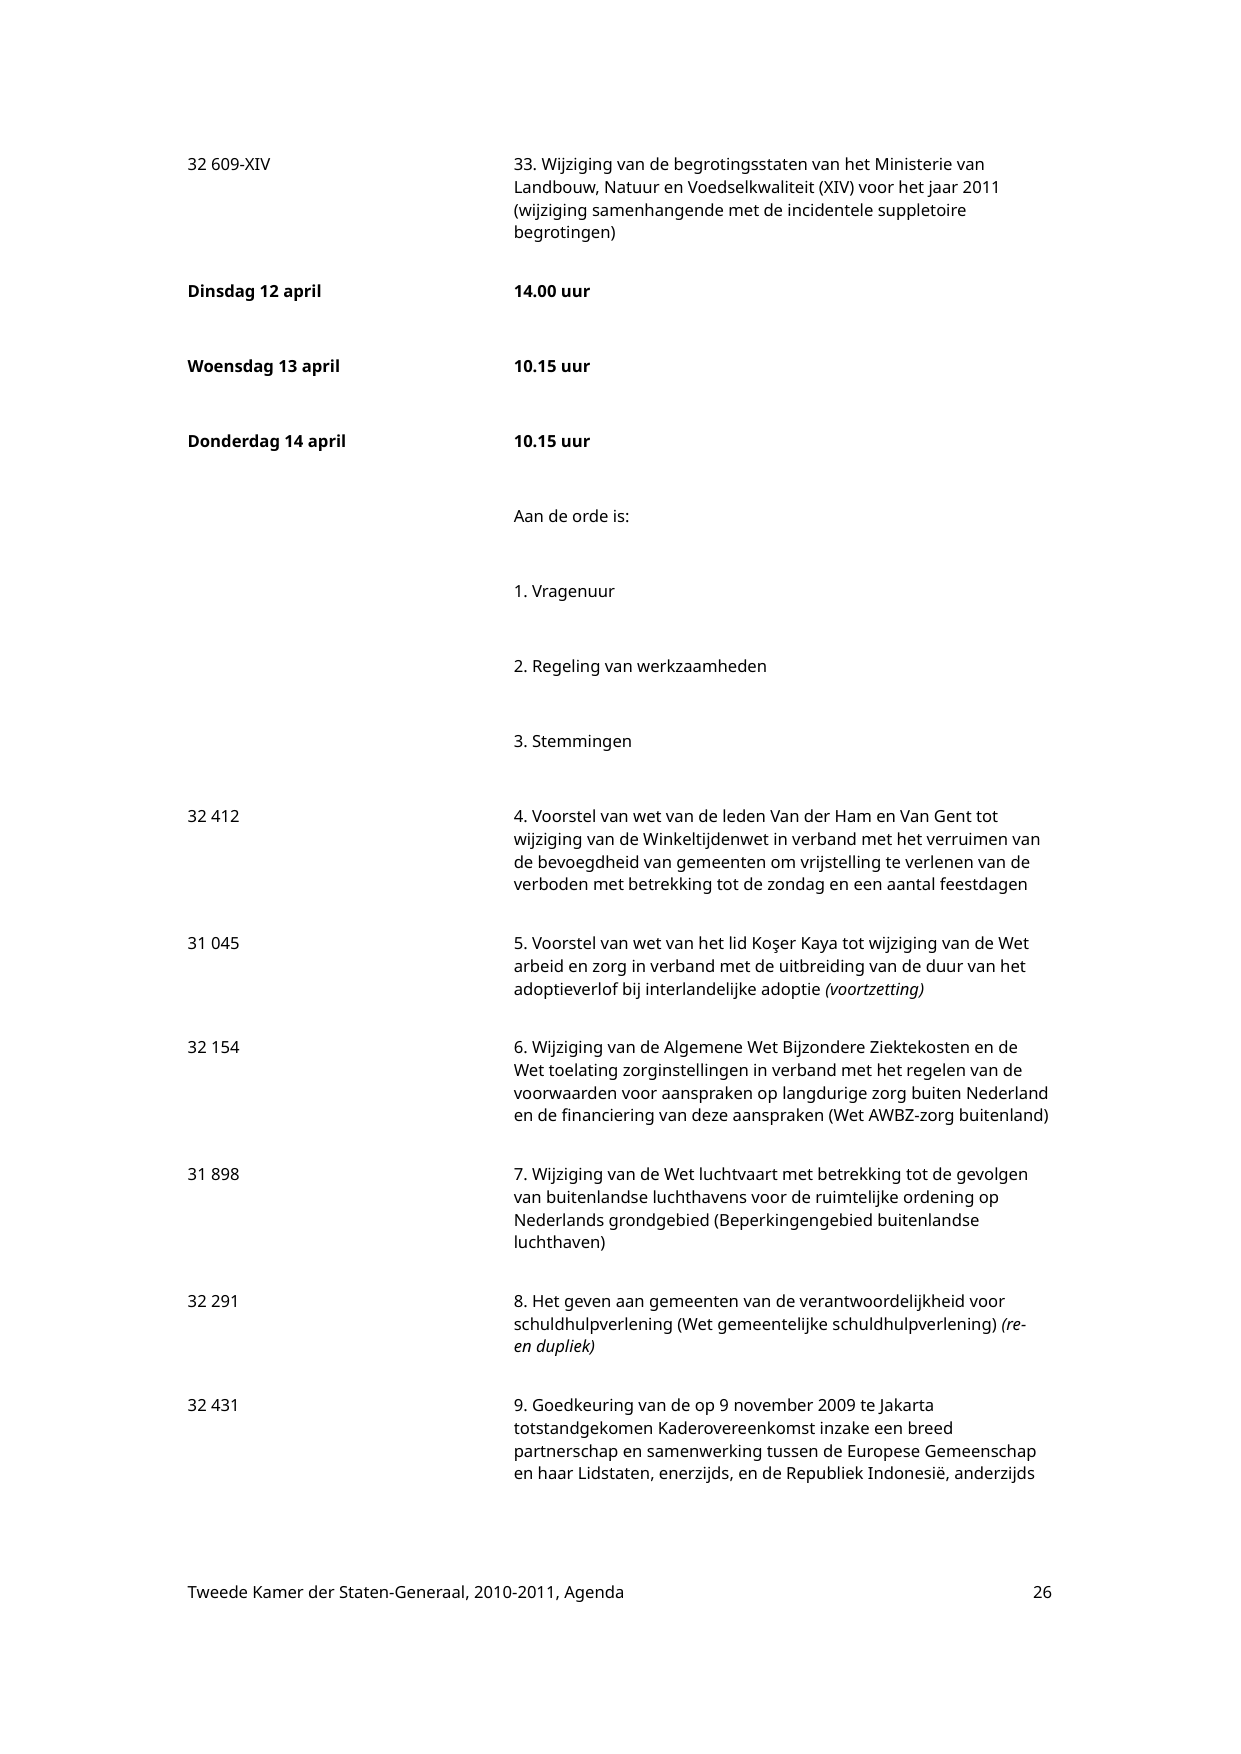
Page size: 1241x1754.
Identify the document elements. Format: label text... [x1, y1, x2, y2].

table_cell [490, 1033, 510, 1160]
table_cell 10.15 uur [510, 427, 1053, 502]
table_cell 31 045 [188, 929, 490, 1033]
table_header 14.00 uur [510, 277, 1053, 352]
table_cell 7. Wijziging van de Wet luchtvaart met betrekking tot de gevolgen van buitenlandse luchthavens voor de ruimtelijke ordening op Nederlands grondgebied (Beperkingengebied buitenlandse luchthaven) [510, 1160, 1053, 1287]
table_cell 5. Voorstel van wet van het lid Koşer Kaya tot wijziging van de Wet arbeid en zorg in verband met de uitbreiding van de duur van het adoptieverlof bij interlandelijke adoptie (voortzetting) [510, 929, 1053, 1033]
table_cell [490, 652, 510, 727]
table_cell 31 898 [188, 1160, 490, 1287]
table_cell 32 412 [188, 802, 490, 929]
table_cell 9. Goedkeuring van de op 9 november 2009 te Jakarta totstandgekomen Kaderovereenkomst inzake een breed partnerschap en samenwerking tussen de Europese Gemeenschap en haar Lidstaten, enerzijds, en de Republiek Indonesië, anderzijds [510, 1391, 1053, 1488]
table_cell [188, 577, 490, 652]
table_cell 32 154 [188, 1033, 490, 1160]
table_cell 32 609-XIV [188, 150, 490, 277]
table_cell 4. Voorstel van wet van de leden Van der Ham en Van Gent tot wijziging van de Winkeltijdenwet in verband met het verruimen van de bevoegdheid van gemeenten om vrijstelling te verlenen van de verboden met betrekking tot de zondag en een aantal feestdagen [510, 802, 1053, 929]
table_cell [490, 802, 510, 929]
table_cell Woensdag 13 april [188, 352, 490, 427]
table_cell 2. Regeling van werkzaamheden [510, 652, 1053, 727]
table_cell 8. Het geven aan gemeenten van de verantwoordelijkheid voor schuldhulpverlening (Wet gemeentelijke schuldhulpverlening) (re- en dupliek) [510, 1287, 1053, 1391]
table_cell 3. Stemmingen [510, 727, 1053, 802]
table_cell 10.15 uur [510, 352, 1053, 427]
table_cell 32 431 [188, 1391, 490, 1488]
table_cell 6. Wijziging van de Algemene Wet Bijzondere Ziektekosten en de Wet toelating zorginstellingen in verband met het regelen van de voorwaarden voor aanspraken op langdurige zorg buiten Nederland en de financiering van deze aanspraken (Wet AWBZ-zorg buitenland) [510, 1033, 1053, 1160]
table_cell [490, 929, 510, 1033]
table_cell [490, 1391, 510, 1488]
table_cell [188, 727, 490, 802]
table_cell [188, 502, 490, 577]
table_cell [490, 577, 510, 652]
table_cell 33. Wijziging van de begrotingsstaten van het Ministerie van Landbouw, Natuur en Voedselkwaliteit (XIV) voor het jaar 2011 (wijziging samenhangende met de incidentele suppletoire begrotingen) [510, 150, 1053, 277]
table_cell [490, 150, 510, 277]
table_cell [490, 427, 510, 502]
table_cell [490, 352, 510, 427]
table_cell [490, 1287, 510, 1391]
table_cell [490, 502, 510, 577]
table_cell 1. Vragenuur [510, 577, 1053, 652]
table_header Dinsdag 12 april [188, 277, 490, 352]
table_header [490, 277, 510, 352]
table_cell [490, 1160, 510, 1287]
table_cell Donderdag 14 april [188, 427, 490, 502]
table_cell [490, 727, 510, 802]
table_cell [188, 652, 490, 727]
table_cell 32 291 [188, 1287, 490, 1391]
table_cell Aan de orde is: [510, 502, 1053, 577]
